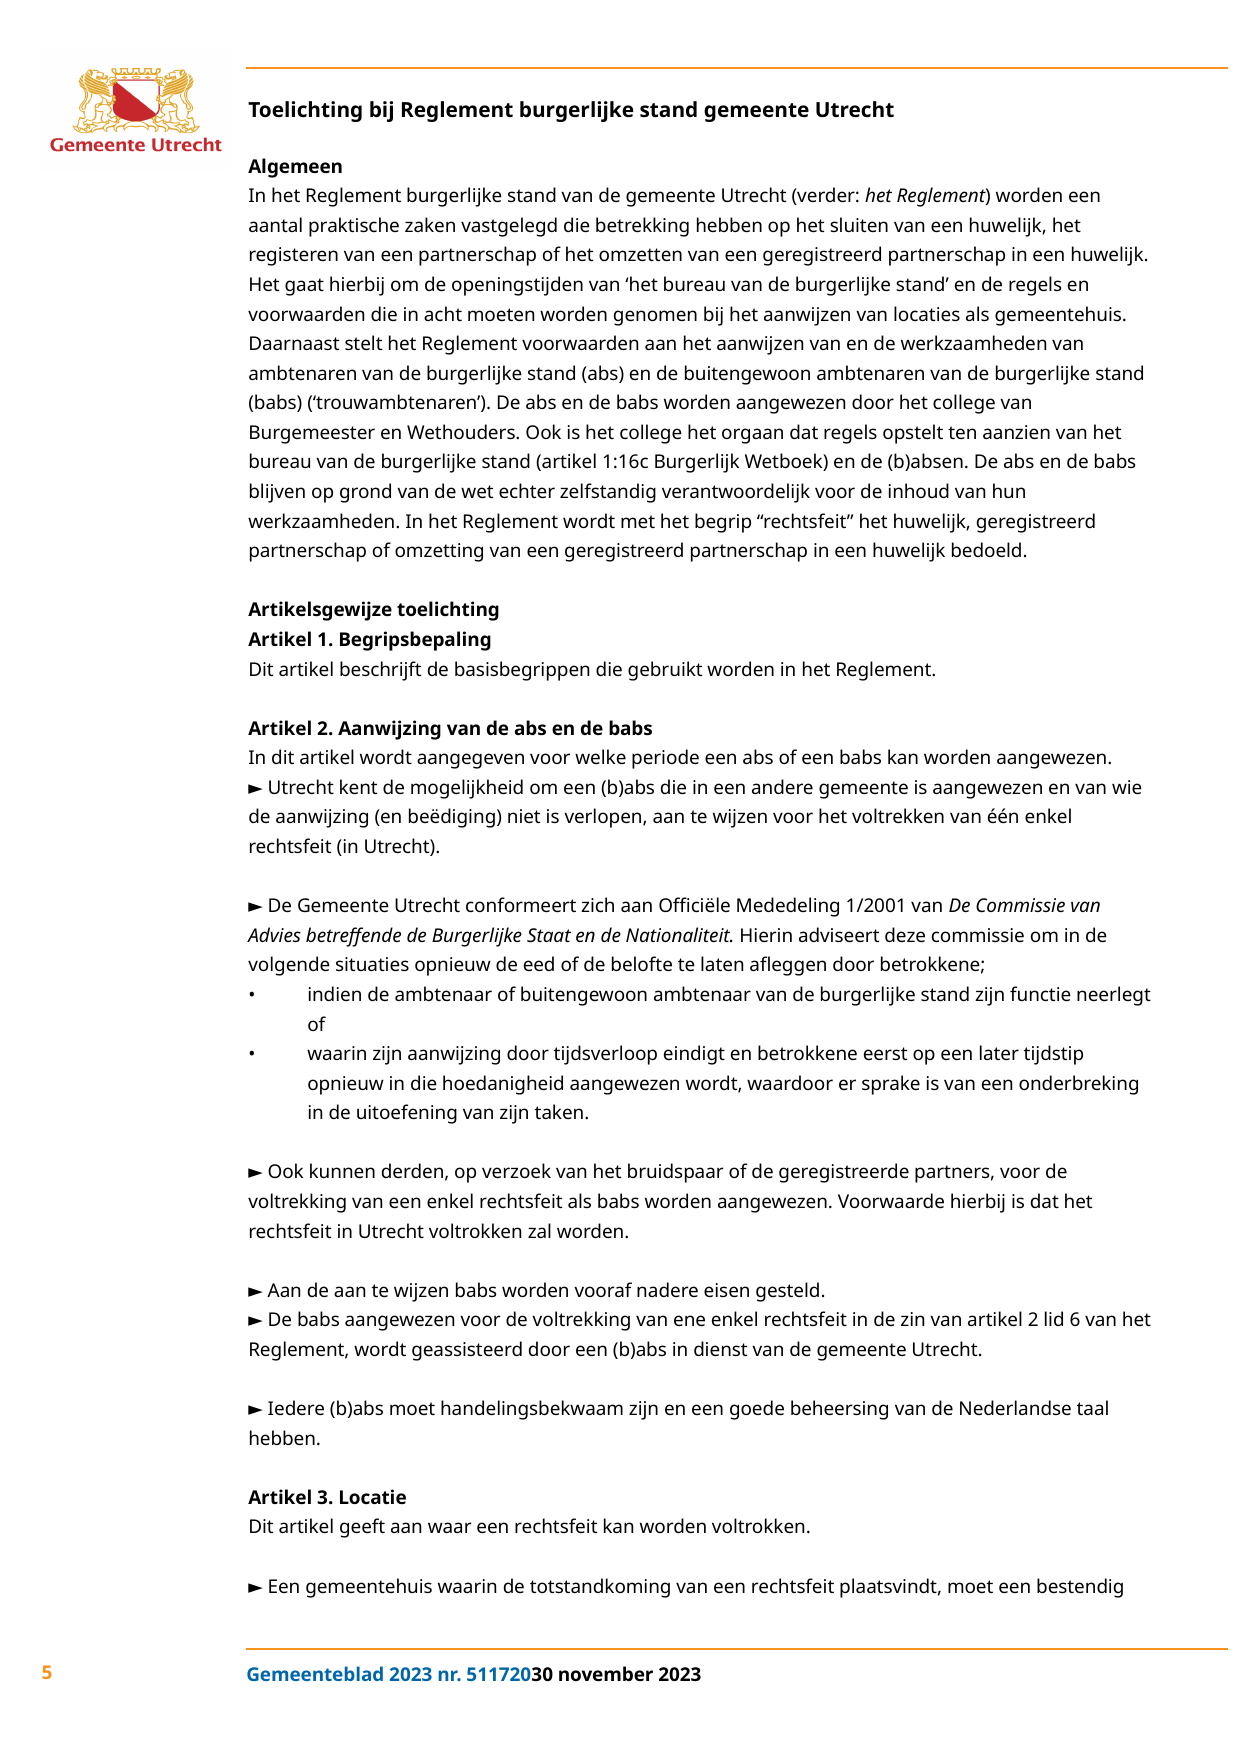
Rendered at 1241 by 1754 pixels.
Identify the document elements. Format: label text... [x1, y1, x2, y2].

list indien de ambtenaar of buitengewoon ambtenaar van de burgerlijke stand zijn functie neerlegt of [248, 981, 1152, 1037]
text ► De babs aangewezen voor de voltrekking van ene enkel rechtsfeit in de zin van artikel 2 lid 6 van het Reglement, wordt geassisteerd door een (b)abs in dienst van de gemeente Utrecht. [248, 1307, 1152, 1362]
text Dit artikel beschrijft de basisbegrippen die gebruikt worden in het Reglement. [248, 656, 1152, 682]
text ► Iedere (b)abs moet handelingsbekwaam zijn en een goede beheersing van de Nederlandse taal hebben. [248, 1395, 1152, 1451]
text Artikel 1. Begripsbepaling [248, 626, 1152, 652]
text Dit artikel geeft aan waar een rechtsfeit kan worden voltrokken. [248, 1514, 1152, 1539]
text Artikelsgewijze toelichting [248, 597, 1152, 622]
text ► Ook kunnen derden, op verzoek van het bruidspaar of de geregistreerde partners, voor de voltrekking van een enkel rechtsfeit als babs worden aangewezen. Voorwaarde hierbij is dat het rechtsfeit in Utrecht voltrokken zal worden. [248, 1159, 1152, 1244]
text Artikel 3. Locatie [248, 1484, 1152, 1510]
text ► Aan de aan te wijzen babs worden vooraf nadere eisen gesteld. [248, 1277, 1152, 1303]
text ► Utrecht kent de mogelijkheid om een (b)abs die in een andere gemeente is aangewezen en van wie de aanwijzing (en beëdiging) niet is verlopen, aan te wijzen voor het voltrekken van één enkel rechtsfeit (in Utrecht). [248, 774, 1152, 859]
picture [41, 47, 231, 172]
text Artikel 2. Aanwijzing van de abs en de babs [248, 715, 1152, 741]
text ► De Gemeente Utrecht conformeert zich aan Officiële Mededeling 1/2001 van De Commissie van Advies betreffende de Burgerlijke Staat en de Nationaliteit. Hierin adviseert deze commissie om in de volgende situaties opnieuw de eed of de belofte te laten afleggen door betrokkene; [248, 892, 1152, 977]
text ► Een gemeentehuis waarin de totstandkoming van een rechtsfeit plaatsvindt, moet een bestendig [248, 1573, 1152, 1599]
text In dit artikel wordt aangegeven voor welke periode een abs of een babs kan worden aangewezen. [248, 744, 1152, 770]
text Daarnaast stelt het Reglement voorwaarden aan het aanwijzen van en de werkzaamheden van ambtenaren van de burgerlijke stand (abs) en de buitengewoon ambtenaren van de burgerlijke stand (babs) (‘trouwambtenaren’). De abs en de babs worden aangewezen door het college van Burgemeester en Wethouders. Ook is het college het orgaan dat regels opstelt ten aanzien van het bureau van de burgerlijke stand (artikel 1:16c Burgerlijk Wetboek) en de (b)absen. De abs en de babs blijven op grond van de wet echter zelfstandig verantwoordelijk voor de inhoud van hun werkzaamheden. In het Reglement wordt met het begrip “rechtsfeit” het huwelijk, geregistreerd partnerschap of omzetting van een geregistreerd partnerschap in een huwelijk bedoeld. [248, 330, 1152, 563]
list waarin zijn aanwijzing door tijdsverloop eindigt en betrokkene eerst op een later tijdstip opnieuw in die hoedanigheid aangewezen wordt, waardoor er sprake is van een onderbreking in de uitoefening van zijn taken. [248, 1040, 1152, 1125]
text Algemeen [248, 153, 1152, 179]
text Toelichting bij Reglement burgerlijke stand gemeente Utrecht [248, 95, 1152, 123]
text In het Reglement burgerlijke stand van de gemeente Utrecht (verder: het Reglement) worden een aantal praktische zaken vastgelegd die betrekking hebben op het sluiten van een huwelijk, het registeren van een partnerschap of het omzetten van een geregistreerd partnerschap in een huwelijk. Het gaat hierbij om de openingstijden van ‘het bureau van de burgerlijke stand’ en de regels en voorwaarden die in acht moeten worden genomen bij het aanwijzen van locaties als gemeentehuis. [248, 182, 1152, 327]
